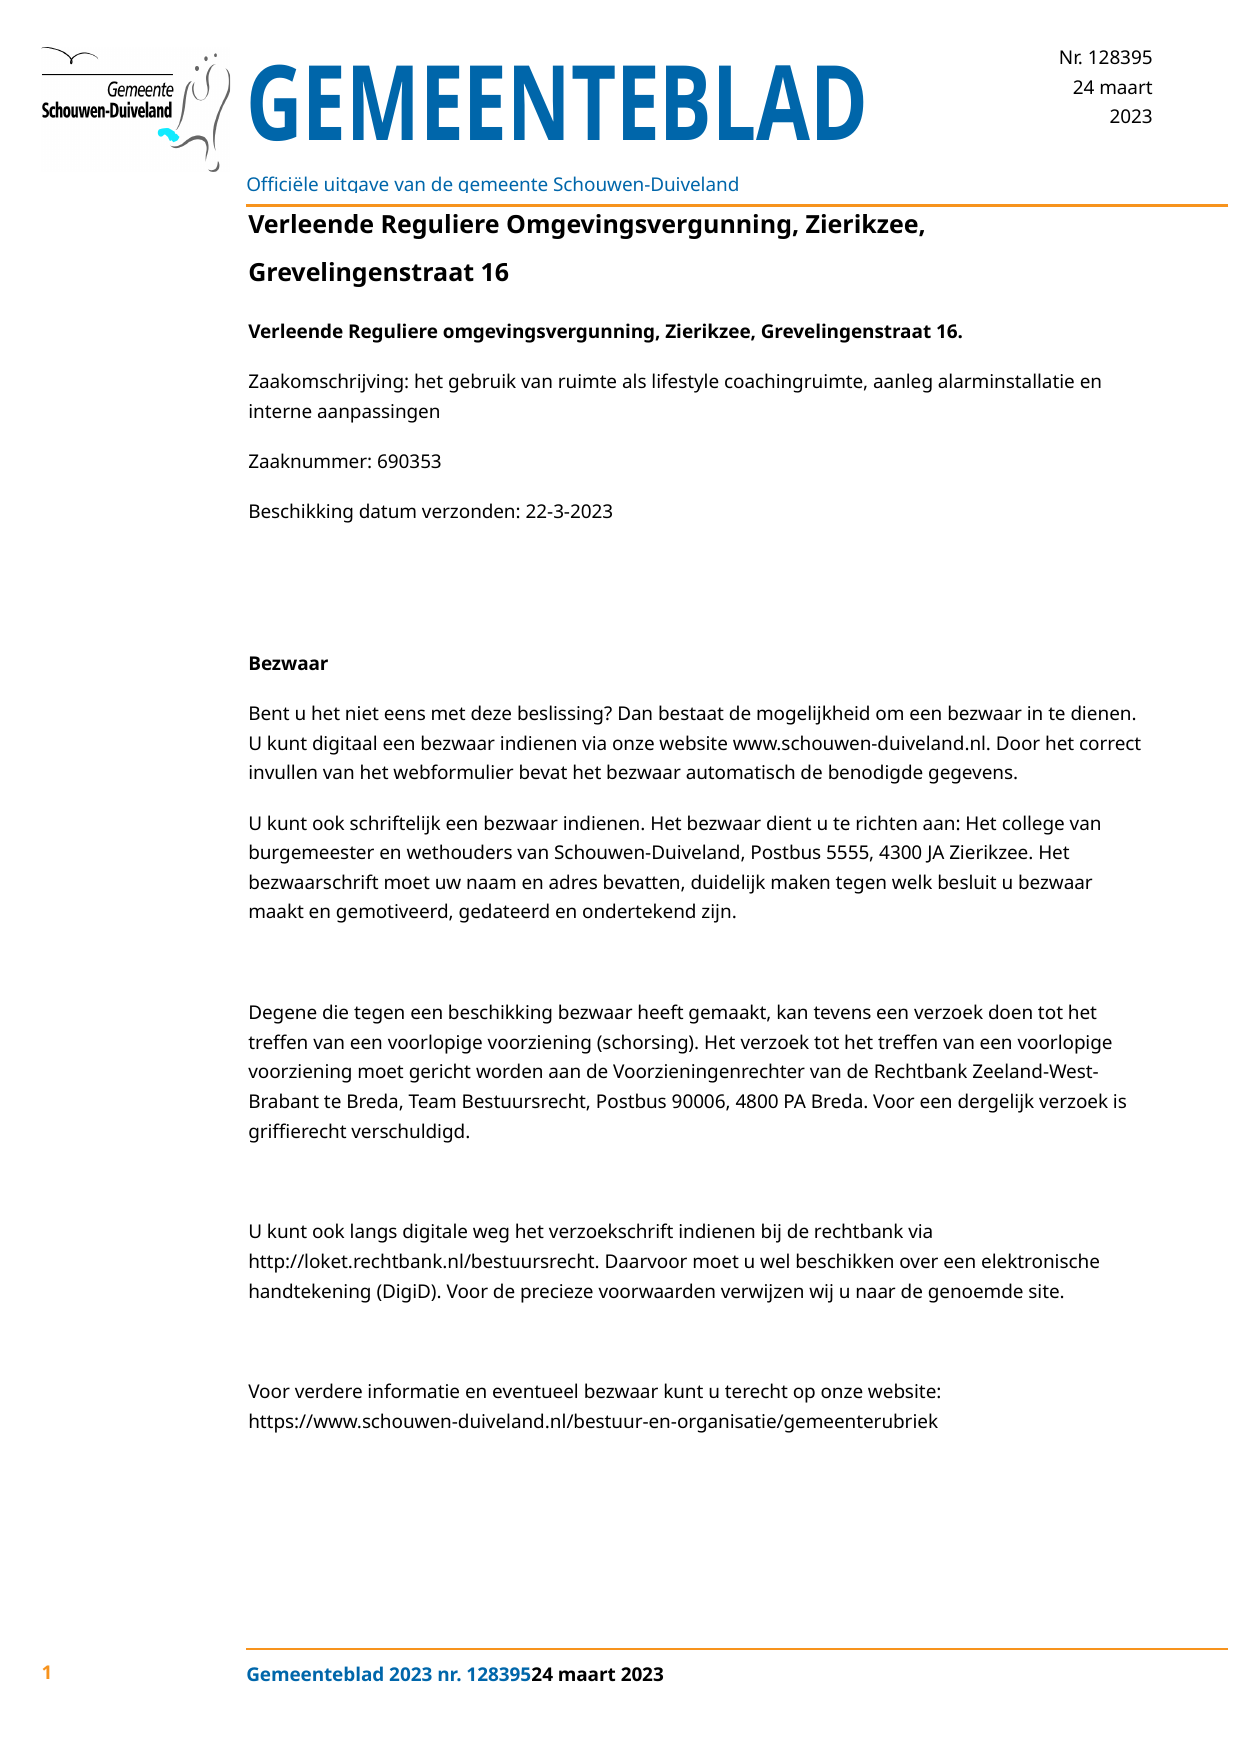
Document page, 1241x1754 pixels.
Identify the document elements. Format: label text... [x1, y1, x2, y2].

text Verleende Reguliere Omgevingsvergunning, Zierikzee, Grevelingenstraat 16 [248, 207, 1152, 288]
picture [41, 47, 231, 172]
text Beschikking datum verzonden: 22-3-2023 [248, 499, 1152, 524]
text U kunt ook langs digitale weg het verzoekschrift indienen bij de rechtbank via http://loket.rechtbank.nl/bestuursrecht. Daarvoor moet u wel beschikken over een elektronische handtekening (DigiD). Voor de precieze voorwaarden verwijzen wij u naar de genoemde site. [248, 1219, 1152, 1304]
text Bent u het niet eens met deze beslissing? Dan bestaat de mogelijkheid om een bezwaar in te dienen. U kunt digitaal een bezwaar indienen via onze website www.schouwen-duiveland.nl. Door het correct invullen van het webformulier bevat het bezwaar automatisch de benodigde gegevens. [248, 700, 1152, 785]
text U kunt ook schriftelijk een bezwaar indienen. Het bezwaar dient u te richten aan: Het college van burgemeester en wethouders van Schouwen-Duiveland, Postbus 5555, 4300 JA Zierikzee. Het bezwaarschrift moet uw naam en adres bevatten, duidelijk maken tegen welk besluit u bezwaar maakt en gemotiveerd, gedateerd en ondertekend zijn. [248, 810, 1152, 924]
text Voor verdere informatie en eventueel bezwaar kunt u terecht op onze website: https://www.schouwen-duiveland.nl/bestuur-en-organisatie/gemeenterubriek [248, 1379, 1152, 1434]
text Bezwaar [248, 650, 1152, 676]
text Degene die tegen een beschikking bezwaar heeft gemaakt, kan tevens een verzoek doen tot het treffen van een voorlopige voorziening (schorsing). Het verzoek tot het treffen van een voorlopige voorziening moet gericht worden aan de Voorzieningenrechter van de Rechtbank Zeeland-West-Brabant te Breda, Team Bestuursrecht, Postbus 90006, 4800 PA Breda. Voor een dergelijk verzoek is griffierecht verschuldigd. [248, 999, 1152, 1144]
text Zaaknummer: 690353 [248, 448, 1152, 474]
text Verleende Reguliere omgevingsvergunning, Zierikzee, Grevelingenstraat 16. [248, 318, 1152, 344]
text Zaakomschrijving: het gebruik van ruimte als lifestyle coachingruimte, aanleg alarminstallatie en interne aanpassingen [248, 368, 1152, 424]
